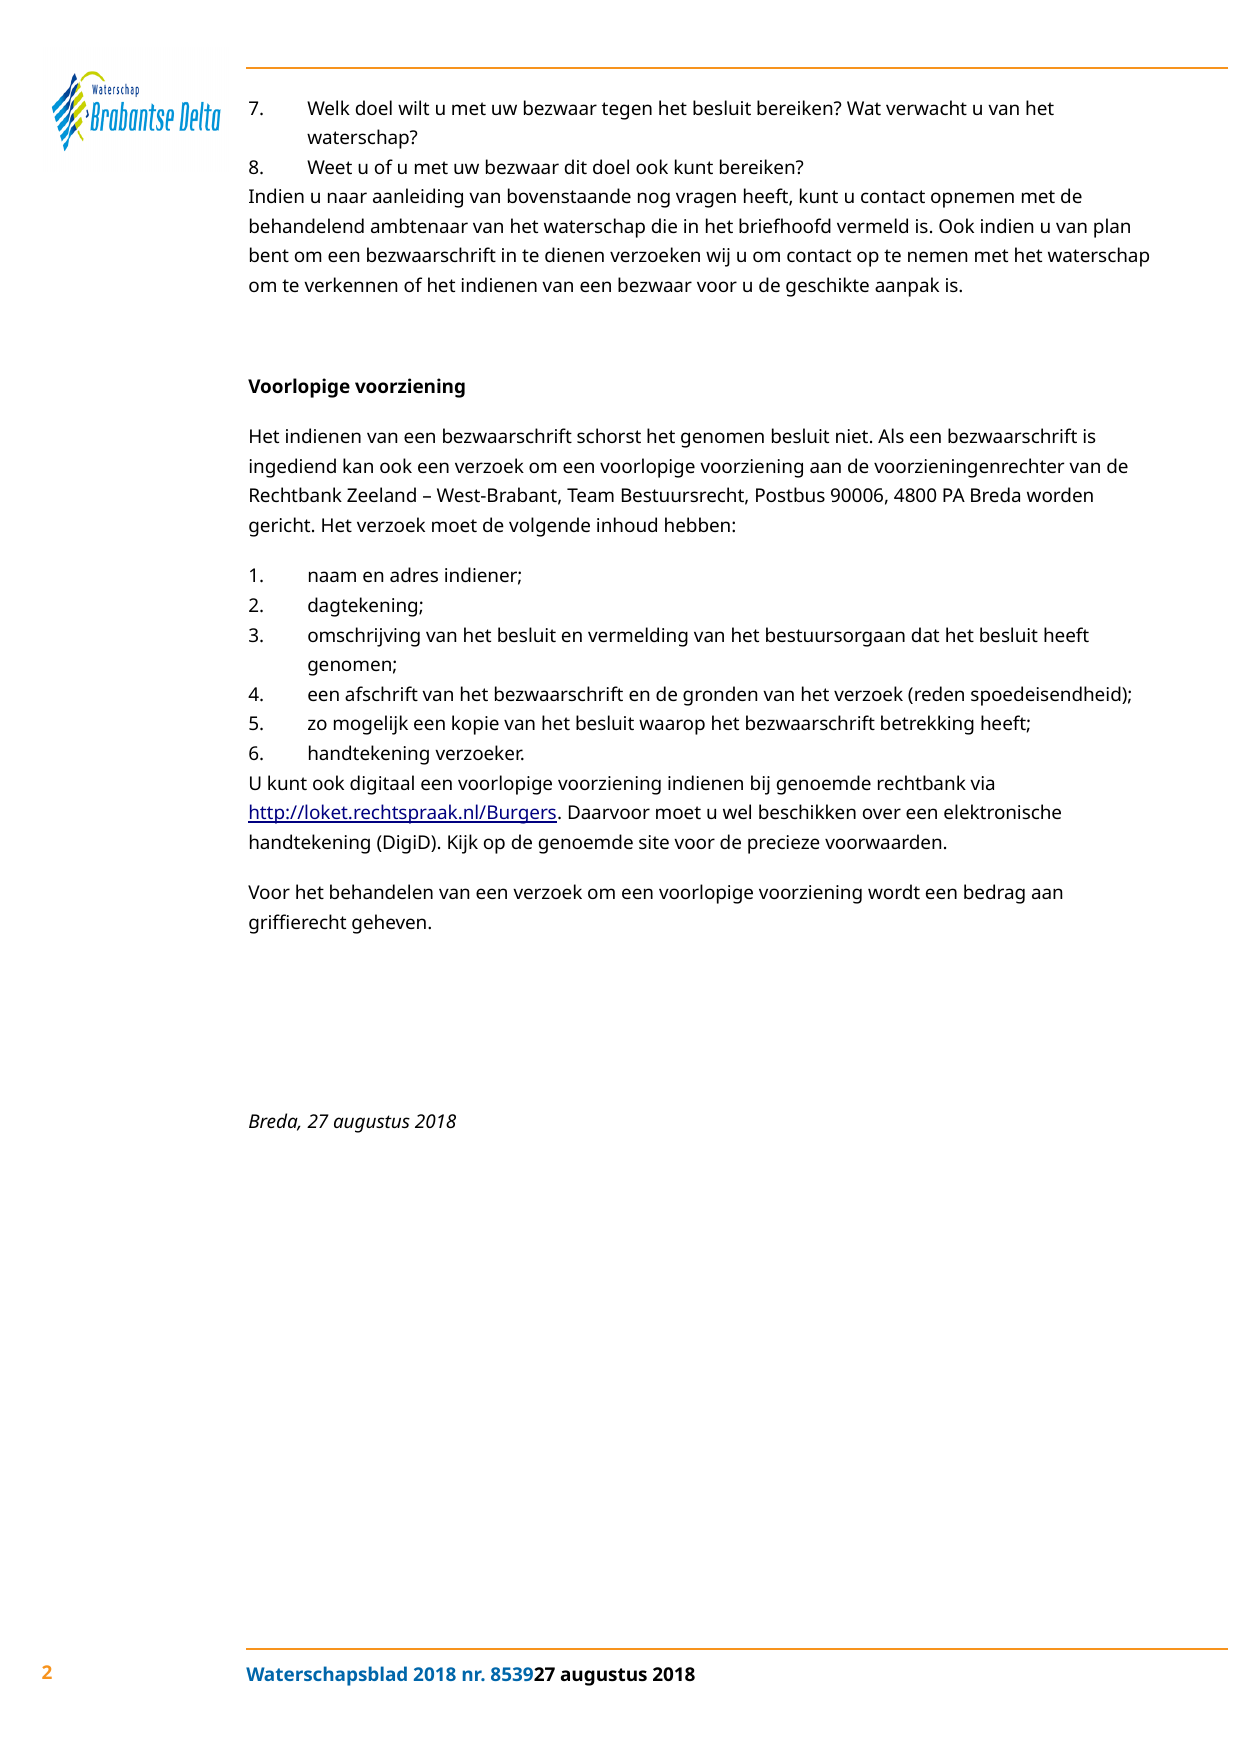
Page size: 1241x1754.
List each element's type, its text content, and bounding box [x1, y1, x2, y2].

picture [41, 47, 231, 172]
list handtekening verzoeker. [248, 740, 1152, 766]
list Welk doel wilt u met uw bezwaar tegen het besluit bereiken? Wat verwacht u van het waterschap? [248, 95, 1152, 150]
list zo mogelijk een kopie van het besluit waarop het bezwaarschrift betrekking heeft; [248, 711, 1152, 736]
text U kunt ook digitaal een voorlopige voorziening indienen bij genoemde rechtbank via http://loket.rechtspraak.nl/Burgers. Daarvoor moet u wel beschikken over een elektronische handtekening (DigiD). Kijk op de genoemde site voor de precieze voorwaarden. [248, 770, 1152, 855]
text Voor het behandelen van een verzoek om een voorlopige voorziening wordt een bedrag aan griffierecht geheven. [248, 879, 1152, 935]
list omschrijving van het besluit en vermelding van het bestuursorgaan dat het besluit heeft genomen; [248, 622, 1152, 677]
list dagtekening; [248, 592, 1152, 618]
list naam en adres indiener; [248, 563, 1152, 588]
text Voorlopige voorziening [248, 373, 1152, 399]
text Breda, 27 augustus 2018 [248, 1108, 1152, 1134]
list een afschrift van het bezwaarschrift en de gronden van het verzoek (reden spoedeisendheid); [248, 681, 1152, 707]
list Weet u of u met uw bezwaar dit doel ook kunt bereiken? [248, 154, 1152, 180]
text Indien u naar aanleiding van bovenstaande nog vragen heeft, kunt u contact opnemen met de behandelend ambtenaar van het waterschap die in het briefhoofd vermeld is. Ook indien u van plan bent om een bezwaarschrift in te dienen verzoeken wij u om contact op te nemen met het waterschap om te verkennen of het indienen van een bezwaar voor u de geschikte aanpak is. [248, 183, 1152, 298]
text Het indienen van een bezwaarschrift schorst het genomen besluit niet. Als een bezwaarschrift is ingediend kan ook een verzoek om een voorlopige voorziening aan de voorzieningenrechter van de Rechtbank Zeeland – West-Brabant, Team Bestuursrecht, Postbus 90006, 4800 PA Breda worden gericht. Het verzoek moet de volgende inhoud hebben: [248, 423, 1152, 538]
